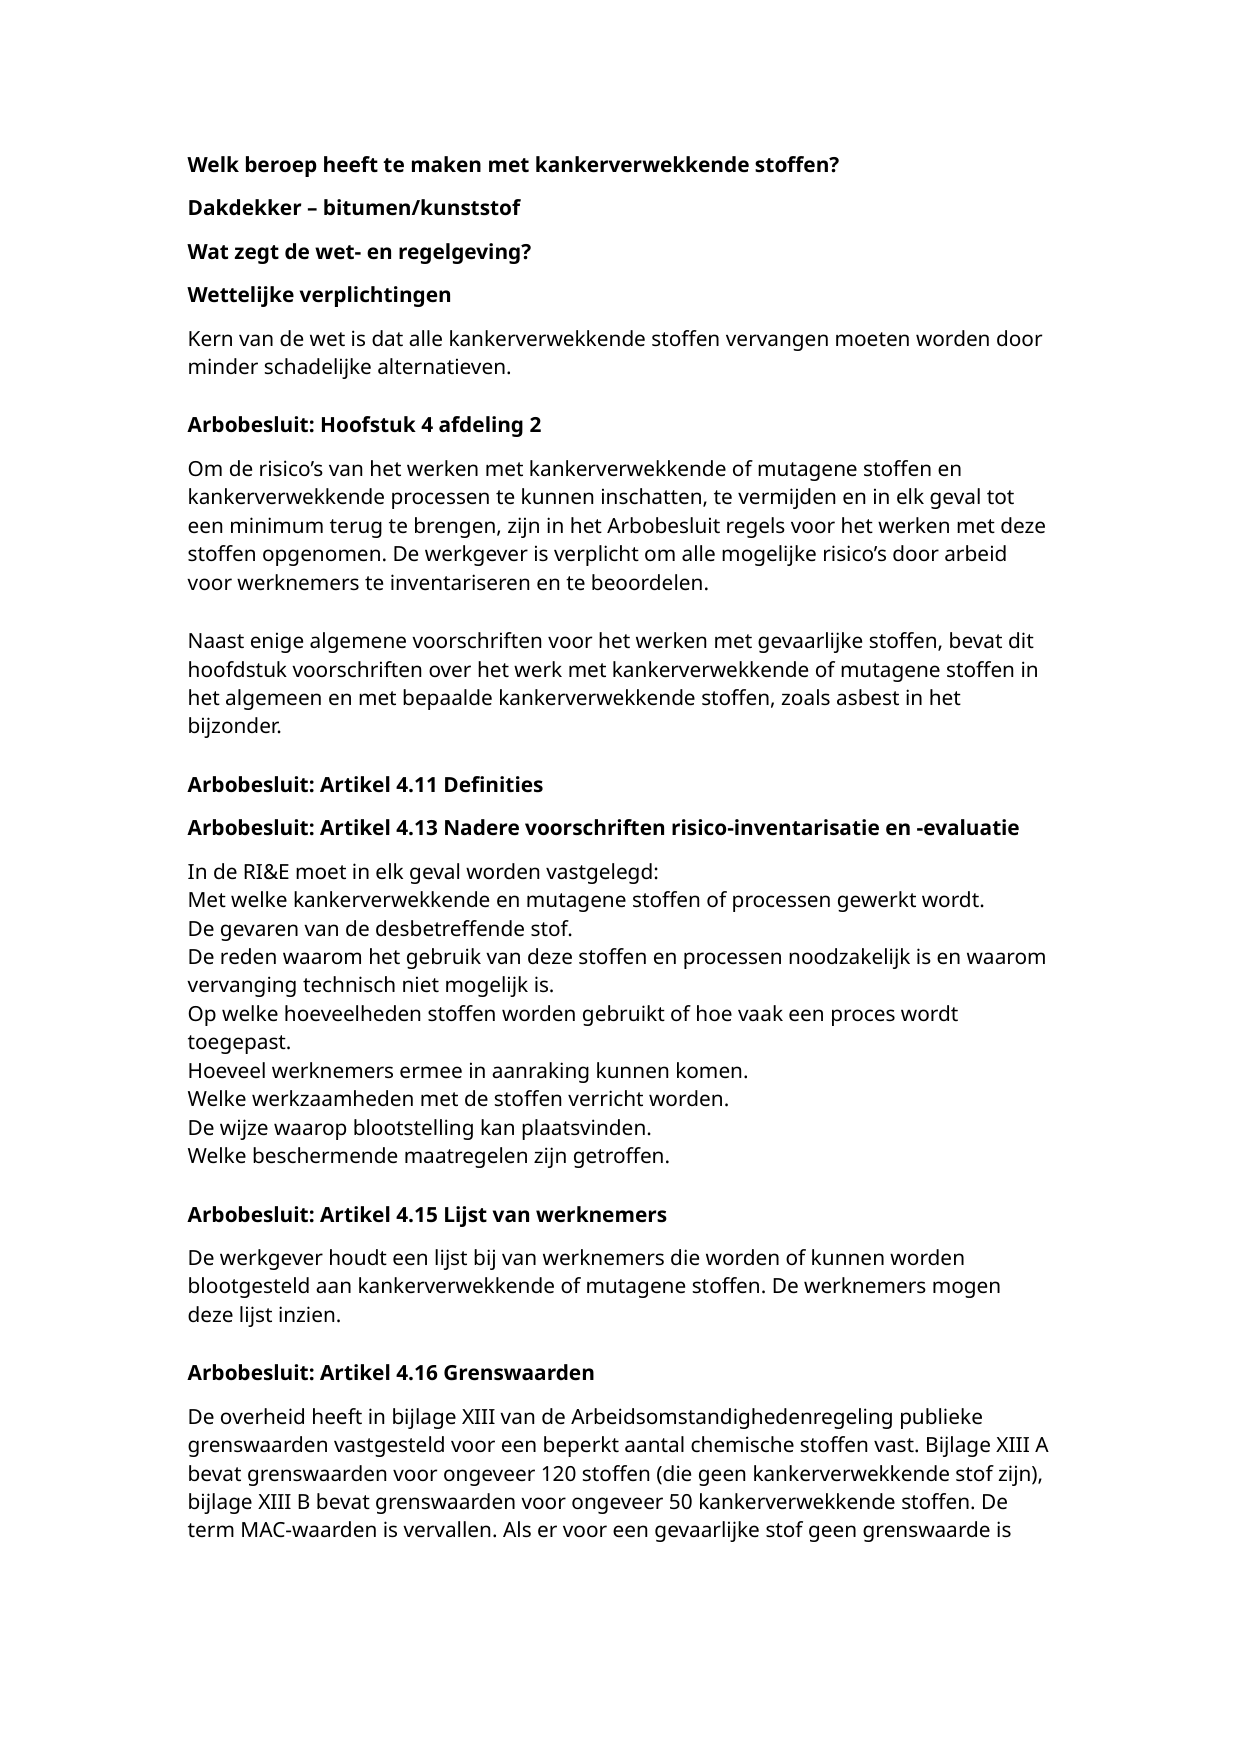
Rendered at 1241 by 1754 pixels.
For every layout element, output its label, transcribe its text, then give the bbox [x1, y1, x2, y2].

text Welke beschermende maatregelen zijn getroffen. [187, 1141, 1053, 1170]
text De wijze waarop blootstelling kan plaatsvinden. [187, 1113, 1053, 1141]
text Kern van de wet is dat alle kankerverwekkende stoffen vervangen moeten worden door minder schadelijke alternatieven. [187, 324, 1053, 381]
text De overheid heeft in bijlage XIII van de Arbeidsomstandighedenregeling publieke grenswaarden vastgesteld voor een beperkt aantal chemische stoffen vast. Bijlage XIII A bevat grenswaarden voor ongeveer 120 stoffen (die geen kankerverwekkende stof zijn), bijlage XIII B bevat grenswaarden voor ongeveer 50 kankerverwekkende stoffen. De term MAC-waarden is vervallen. Als er voor een gevaarlijke stof geen grenswaarde is [187, 1402, 1053, 1544]
text In de RI&E moet in elk geval worden vastgelegd: [187, 857, 1053, 885]
text Welk beroep heeft te maken met kankerverwekkende stoffen? [187, 150, 1053, 178]
text Wat zegt de wet- en regelgeving? [187, 237, 1053, 265]
text Arbobesluit: Artikel 4.13 Nadere voorschriften risico-inventarisatie en -evaluatie [187, 813, 1053, 842]
text Om de risico’s van het werken met kankerverwekkende of mutagene stoffen en kankerverwekkende processen te kunnen inschatten, te vermijden en in elk geval tot een minimum terug te brengen, zijn in het Arbobesluit regels voor het werken met deze stoffen opgenomen. De werkgever is verplicht om alle mogelijke risico’s door arbeid voor werknemers te inventariseren en te beoordelen. [187, 454, 1053, 596]
text Naast enige algemene voorschriften voor het werken met gevaarlijke stoffen, bevat dit hoofdstuk voorschriften over het werk met kankerverwekkende of mutagene stoffen in het algemeen en met bepaalde kankerverwekkende stoffen, zoals asbest in het bijzonder. [187, 626, 1053, 740]
text Arbobesluit: Artikel 4.16 Grenswaarden [187, 1358, 1053, 1387]
text Wettelijke verplichtingen [187, 280, 1053, 309]
text Arbobesluit: Artikel 4.11 Definities [187, 770, 1053, 798]
text De werkgever houdt een lijst bij van werknemers die worden of kunnen worden blootgesteld aan kankerverwekkende of mutagene stoffen. De werknemers mogen deze lijst inzien. [187, 1243, 1053, 1328]
text Welke werkzaamheden met de stoffen verricht worden. [187, 1084, 1053, 1113]
text Met welke kankerverwekkende en mutagene stoffen of processen gewerkt wordt. [187, 885, 1053, 914]
text De gevaren van de desbetreffende stof. [187, 914, 1053, 942]
text Arbobesluit: Hoofstuk 4 afdeling 2 [187, 411, 1053, 439]
text Hoeveel werknemers ermee in aanraking kunnen komen. [187, 1056, 1053, 1084]
text De reden waarom het gebruik van deze stoffen en processen noodzakelijk is en waarom vervanging technisch niet mogelijk is. [187, 942, 1053, 999]
text Dakdekker – bitumen/kunststof [187, 193, 1053, 222]
text Arbobesluit: Artikel 4.15 Lijst van werknemers [187, 1200, 1053, 1228]
text Op welke hoeveelheden stoffen worden gebruikt of hoe vaak een proces wordt toegepast. [187, 999, 1053, 1056]
